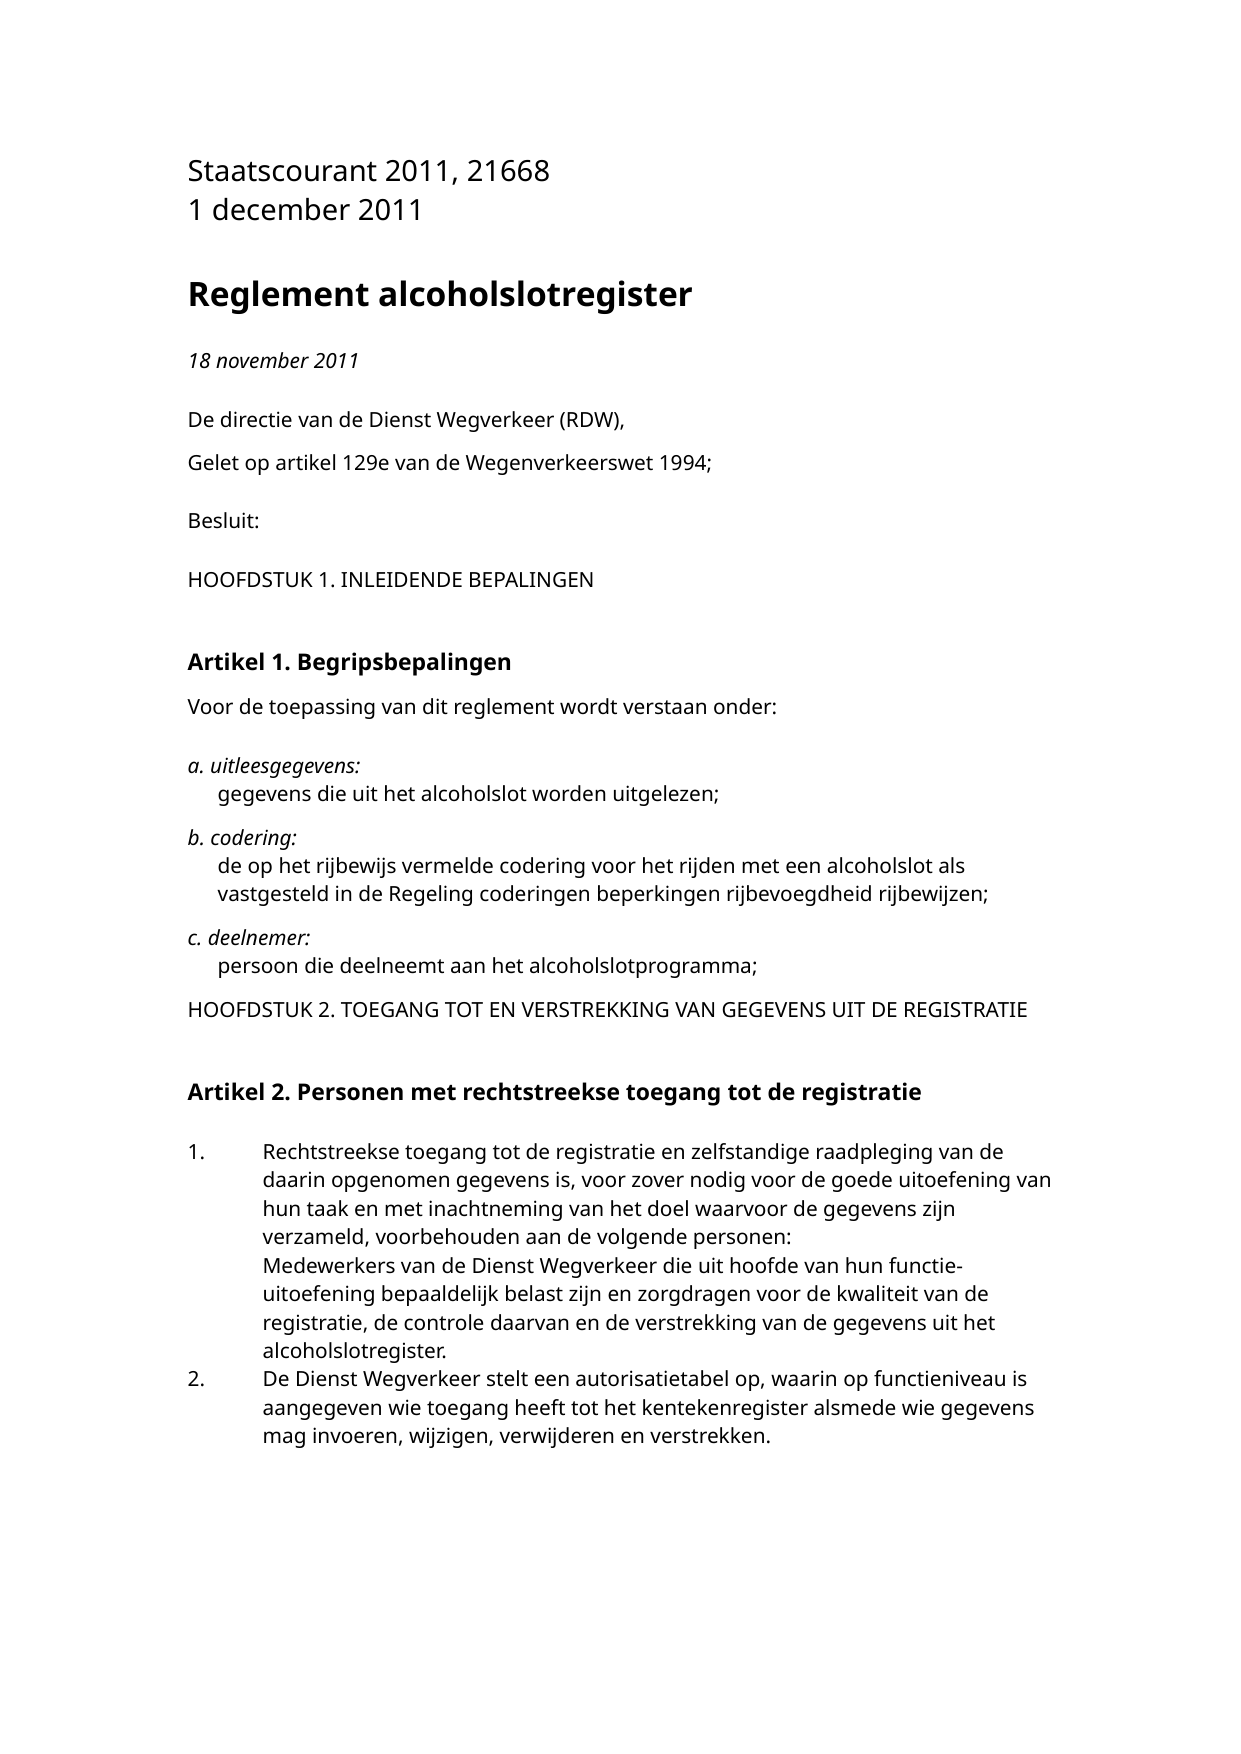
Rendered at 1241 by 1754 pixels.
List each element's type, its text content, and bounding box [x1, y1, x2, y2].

list De Dienst Wegverkeer stelt een autorisatietabel op, waarin op functieniveau is aangegeven wie toegang heeft tot het kentekenregister alsmede wie gegevens mag invoeren, wijzigen, verwijderen en verstrekken. [187, 1364, 1053, 1450]
text 1 december 2011 [187, 190, 1053, 229]
text gegevens die uit het alcoholslot worden uitgelezen; [217, 779, 1053, 808]
subtitle HOOFDSTUK 2. TOEGANG TOT EN VERSTREKKING VAN GEGEVENS UIT DE REGISTRATIE [187, 995, 1053, 1023]
text de op het rijbewijs vermelde codering voor het rijden met een alcoholslot als vastgesteld in de Regeling coderingen beperkingen rijbevoegdheid rijbewijzen; [217, 851, 1053, 908]
text Voor de toepassing van dit reglement wordt verstaan onder: [187, 692, 1053, 721]
subtitle Artikel 2. Personen met rechtstreekse toegang tot de registratie [187, 1076, 1053, 1107]
text b. codering: [187, 823, 1053, 851]
text Gelet op artikel 129e van de Wegenverkeerswet 1994; [187, 448, 1053, 477]
subtitle Reglement alcoholslotregister [187, 271, 1053, 316]
subtitle Artikel 1. Begripsbepalingen [187, 646, 1053, 677]
text De directie van de Dienst Wegverkeer (RDW), [187, 405, 1053, 433]
text persoon die deelneemt aan het alcoholslotprogramma; [217, 951, 1053, 980]
text c. deelnemer: [187, 923, 1053, 951]
text a. uitleesgegevens: [187, 751, 1053, 779]
list Medewerkers van de Dienst Wegverkeer die uit hoofde van hun functie-uitoefening bepaaldelijk belast zijn en zorgdragen voor de kwaliteit van de registratie, de controle daarvan en de verstrekking van de gegevens uit het alcoholslotregister. [187, 1251, 1053, 1364]
text 18 november 2011 [187, 346, 1053, 375]
subtitle HOOFDSTUK 1. INLEIDENDE BEPALINGEN [187, 565, 1053, 593]
text Staatscourant 2011, 21668 [187, 150, 1053, 190]
list Rechtstreekse toegang tot de registratie en zelfstandige raadpleging van de daarin opgenomen gegevens is, voor zover nodig voor de goede uitoefening van hun taak en met inachtneming van het doel waarvoor de gegevens zijn verzameld, voorbehouden aan de volgende personen: [187, 1137, 1053, 1251]
text Besluit: [187, 507, 1053, 535]
